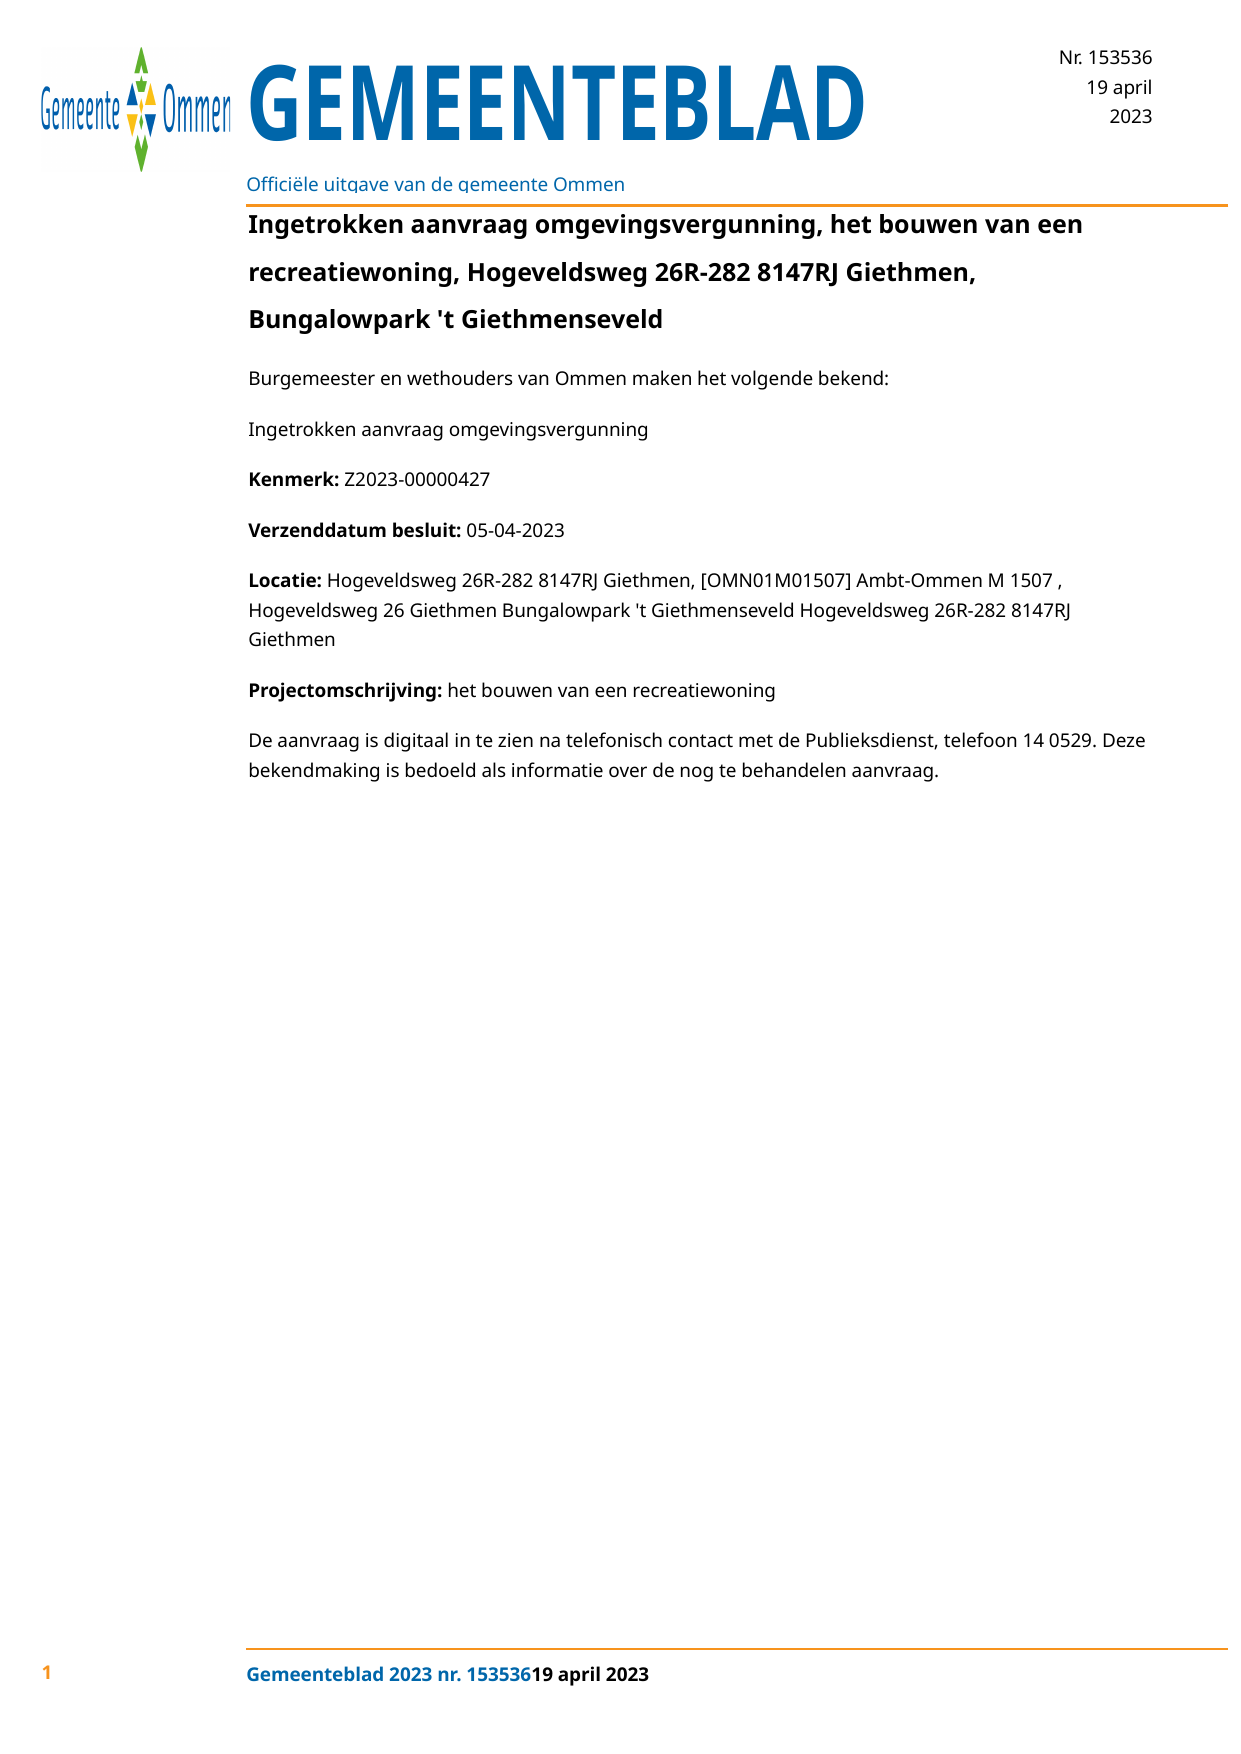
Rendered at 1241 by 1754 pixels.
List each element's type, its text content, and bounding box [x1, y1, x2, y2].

text Projectomschrijving: het bouwen van een recreatiewoning [248, 677, 1152, 702]
text Locatie: Hogeveldsweg 26R-282 8147RJ Giethmen, [OMN01M01507] Ambt-Ommen M 1507 , Hogeveldsweg 26 Giethmen Bungalowpark 't Giethmenseveld Hogeveldsweg 26R-282 8147RJ Giethmen [248, 567, 1152, 652]
text Verzenddatum besluit: 05-04-2023 [248, 517, 1152, 542]
text Ingetrokken aanvraag omgevingsvergunning [248, 416, 1152, 442]
text De aanvraag is digitaal in te zien na telefonisch contact met de Publieksdienst, telefoon 14 0529. Deze bekendmaking is bedoeld als informatie over de nog te behandelen aanvraag. [248, 727, 1152, 782]
picture [41, 47, 231, 172]
text Kenmerk: Z2023-00000427 [248, 466, 1152, 492]
text Burgemeester en wethouders van Ommen maken het volgende bekend: [248, 366, 1152, 391]
text Ingetrokken aanvraag omgevingsvergunning, het bouwen van een recreatiewoning, Hogeveldsweg 26R-282 8147RJ Giethmen, Bungalowpark 't Giethmenseveld [248, 207, 1152, 336]
